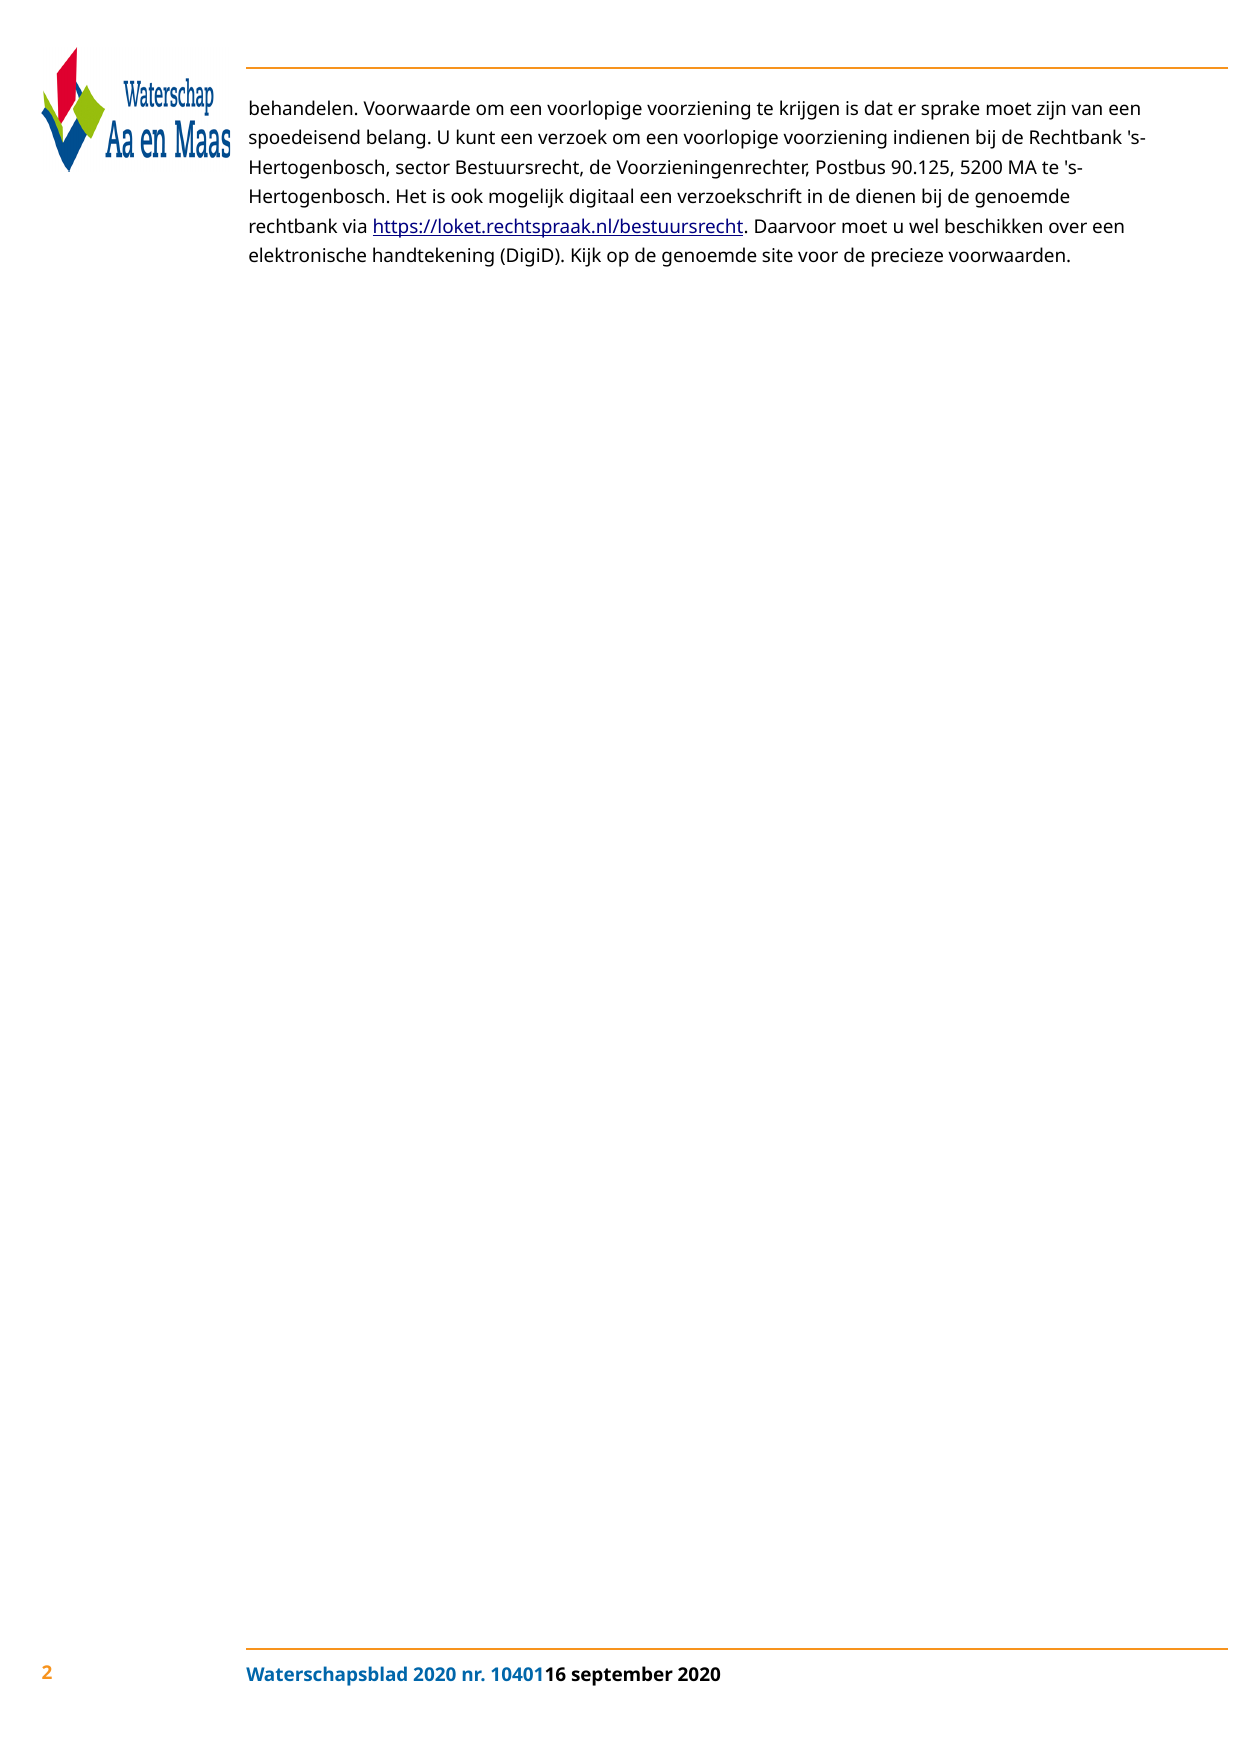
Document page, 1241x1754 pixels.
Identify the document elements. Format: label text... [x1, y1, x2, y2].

picture [41, 47, 231, 172]
text behandelen. Voorwaarde om een voorlopige voorziening te krijgen is dat er sprake moet zijn van een spoedeisend belang. U kunt een verzoek om een voorlopige voorziening indienen bij de Rechtbank 's-Hertogenbosch, sector Bestuursrecht, de Voorzieningenrechter, Postbus 90.125, 5200 MA te 's-Hertogenbosch. Het is ook mogelijk digitaal een verzoekschrift in de dienen bij de genoemde rechtbank via https://loket.rechtspraak.nl/bestuursrecht. Daarvoor moet u wel beschikken over een elektronische handtekening (DigiD). Kijk op de genoemde site voor de precieze voorwaarden. [248, 95, 1152, 268]
